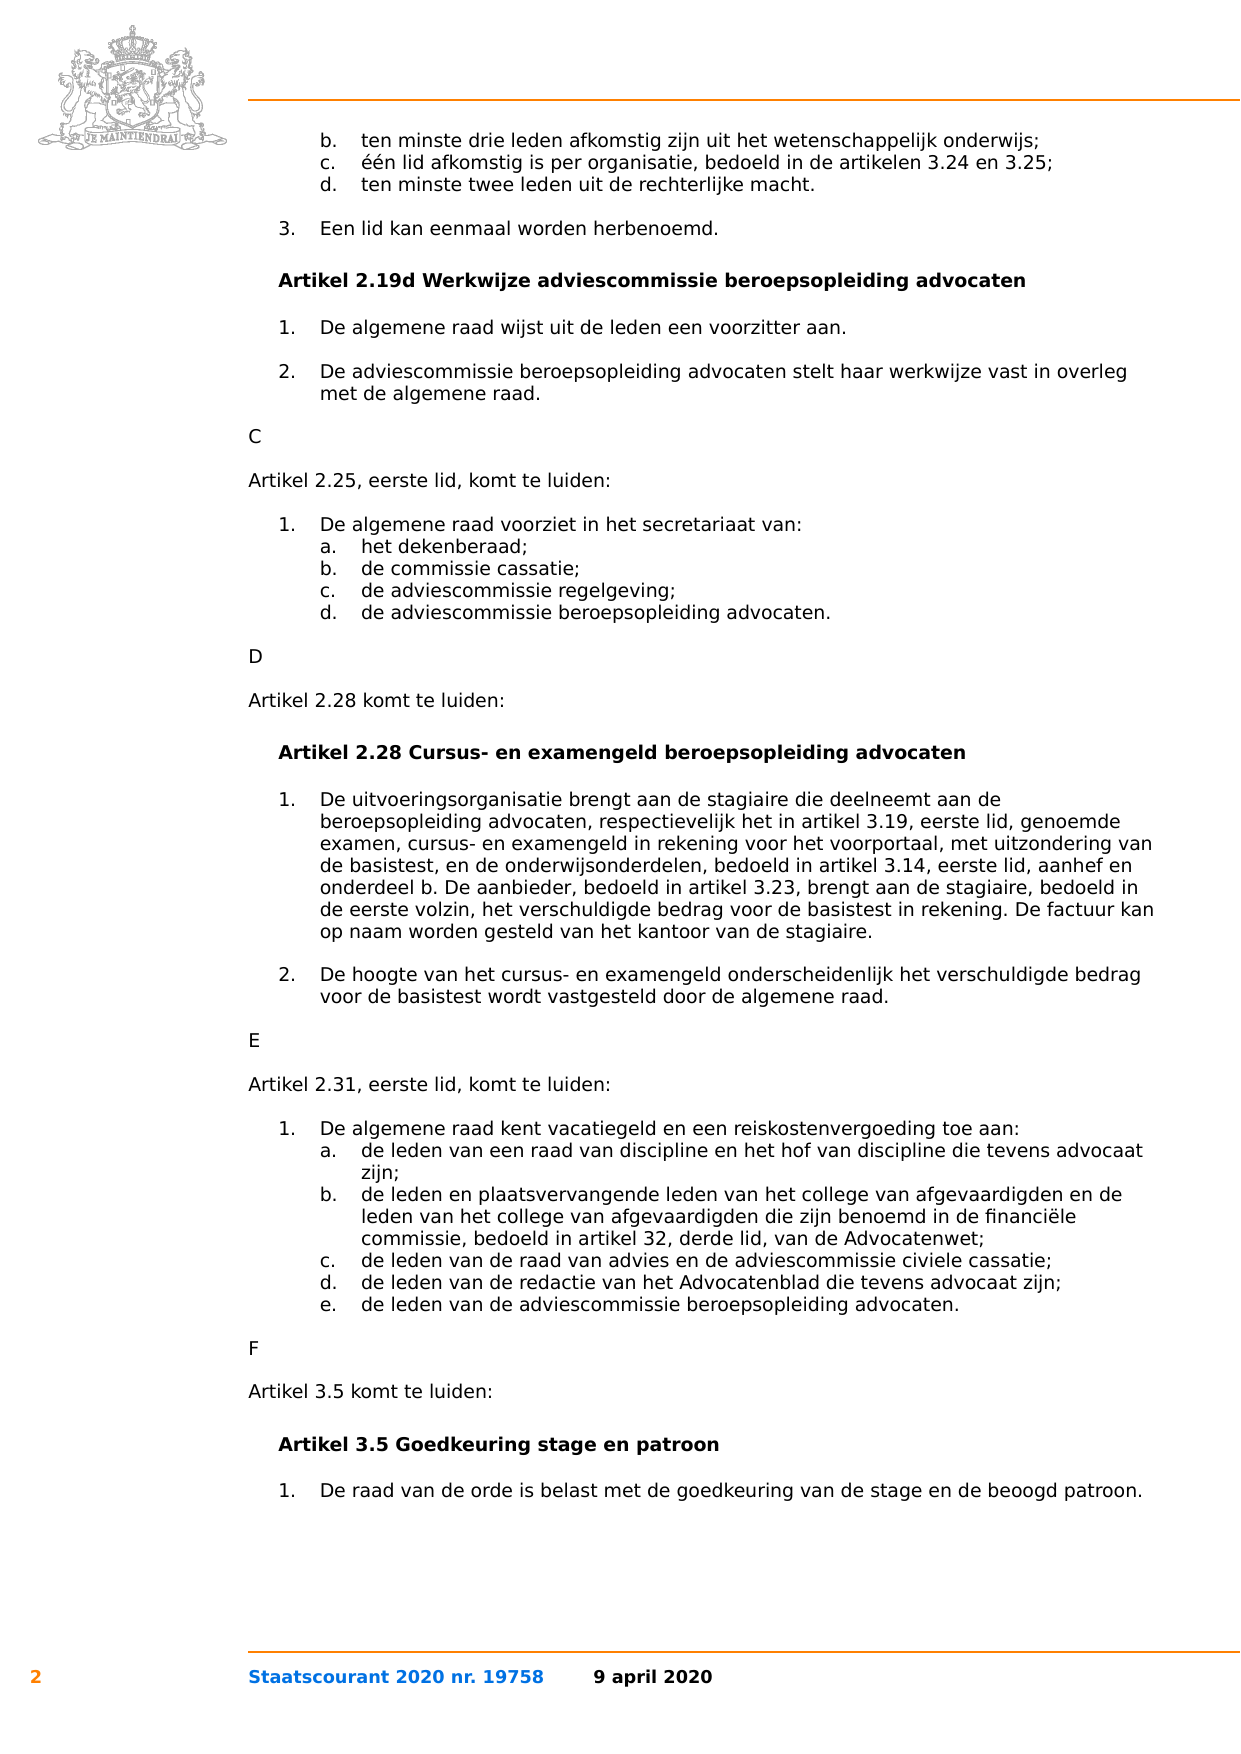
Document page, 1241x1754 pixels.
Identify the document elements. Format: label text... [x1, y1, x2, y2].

subtitle Artikel 2.19d Werkwijze adviescommissie beroepsopleiding advocaten [278, 270, 1163, 292]
text 1. De algemene raad voorziet in het secretariaat van: [278, 514, 1163, 536]
text d. ten minste twee leden uit de rechterlijke macht. [319, 174, 1163, 196]
text e. de leden van de adviescommissie beroepsopleiding advocaten. [319, 1294, 1163, 1316]
text a. het dekenberaad; [319, 536, 1163, 558]
text c. de leden van de raad van advies en de adviescommissie civiele cassatie; [319, 1250, 1163, 1272]
text b. de leden en plaatsvervangende leden van het college van afgevaardigden en de leden van het college van afgevaardigden die zijn benoemd in de financiële commissie, bedoeld in artikel 32, derde lid, van de Advocatenwet; [319, 1184, 1163, 1250]
text Artikel 2.31, eerste lid, komt te luiden: [248, 1074, 1163, 1096]
text c. de adviescommissie regelgeving; [319, 580, 1163, 602]
text a. de leden van een raad van discipline en het hof van discipline die tevens advocaat zijn; [319, 1140, 1163, 1184]
text 1. De algemene raad kent vacatiegeld en een reiskostenvergoeding toe aan: [278, 1118, 1163, 1140]
text 2. De adviescommissie beroepsopleiding advocaten stelt haar werkwijze vast in overleg met de algemene raad. [278, 361, 1163, 404]
text d. de leden van de redactie van het Advocatenblad die tevens advocaat zijn; [319, 1272, 1163, 1294]
text E [248, 1030, 1163, 1052]
text 1. De raad van de orde is belast met de goedkeuring van de stage en de beoogd patroon. [278, 1480, 1163, 1502]
text b. ten minste drie leden afkomstig zijn uit het wetenschappelijk onderwijs; [319, 130, 1163, 152]
subtitle Artikel 3.5 Goedkeuring stage en patroon [278, 1433, 1163, 1455]
text c. één lid afkomstig is per organisatie, bedoeld in de artikelen 3.24 en 3.25; [319, 152, 1163, 174]
text Artikel 2.28 komt te luiden: [248, 690, 1163, 712]
text 3. Een lid kan eenmaal worden herbenoemd. [278, 218, 1163, 240]
text F [248, 1338, 1163, 1359]
text 1. De algemene raad wijst uit de leden een voorzitter aan. [278, 317, 1163, 339]
text Artikel 2.25, eerste lid, komt te luiden: [248, 470, 1163, 492]
text 1. De uitvoeringsorganisatie brengt aan de stagiaire die deelneemt aan de beroepsopleiding advocaten, respectievelijk het in artikel 3.19, eerste lid, genoemde examen, cursus- en examengeld in rekening voor het voorportaal, met uitzondering van de basistest, en de onderwijsonderdelen, bedoeld in artikel 3.14, eerste lid, aanhef en onderdeel b. De aanbieder, bedoeld in artikel 3.23, brengt aan de stagiaire, bedoeld in de eerste volzin, het verschuldigde bedrag voor de basistest in rekening. De factuur kan op naam worden gesteld van het kantoor van de stagiaire. [278, 789, 1163, 942]
text d. de adviescommissie beroepsopleiding advocaten. [319, 602, 1163, 624]
subtitle Artikel 2.28 Cursus- en examengeld beroepsopleiding advocaten [278, 742, 1163, 764]
text D [248, 646, 1163, 668]
text b. de commissie cassatie; [319, 558, 1163, 580]
text 2. De hoogte van het cursus- en examengeld onderscheidenlijk het verschuldigde bedrag voor de basistest wordt vastgesteld door de algemene raad. [278, 964, 1163, 1008]
text Artikel 3.5 komt te luiden: [248, 1381, 1163, 1403]
text C [248, 426, 1163, 448]
picture [38, 25, 227, 150]
